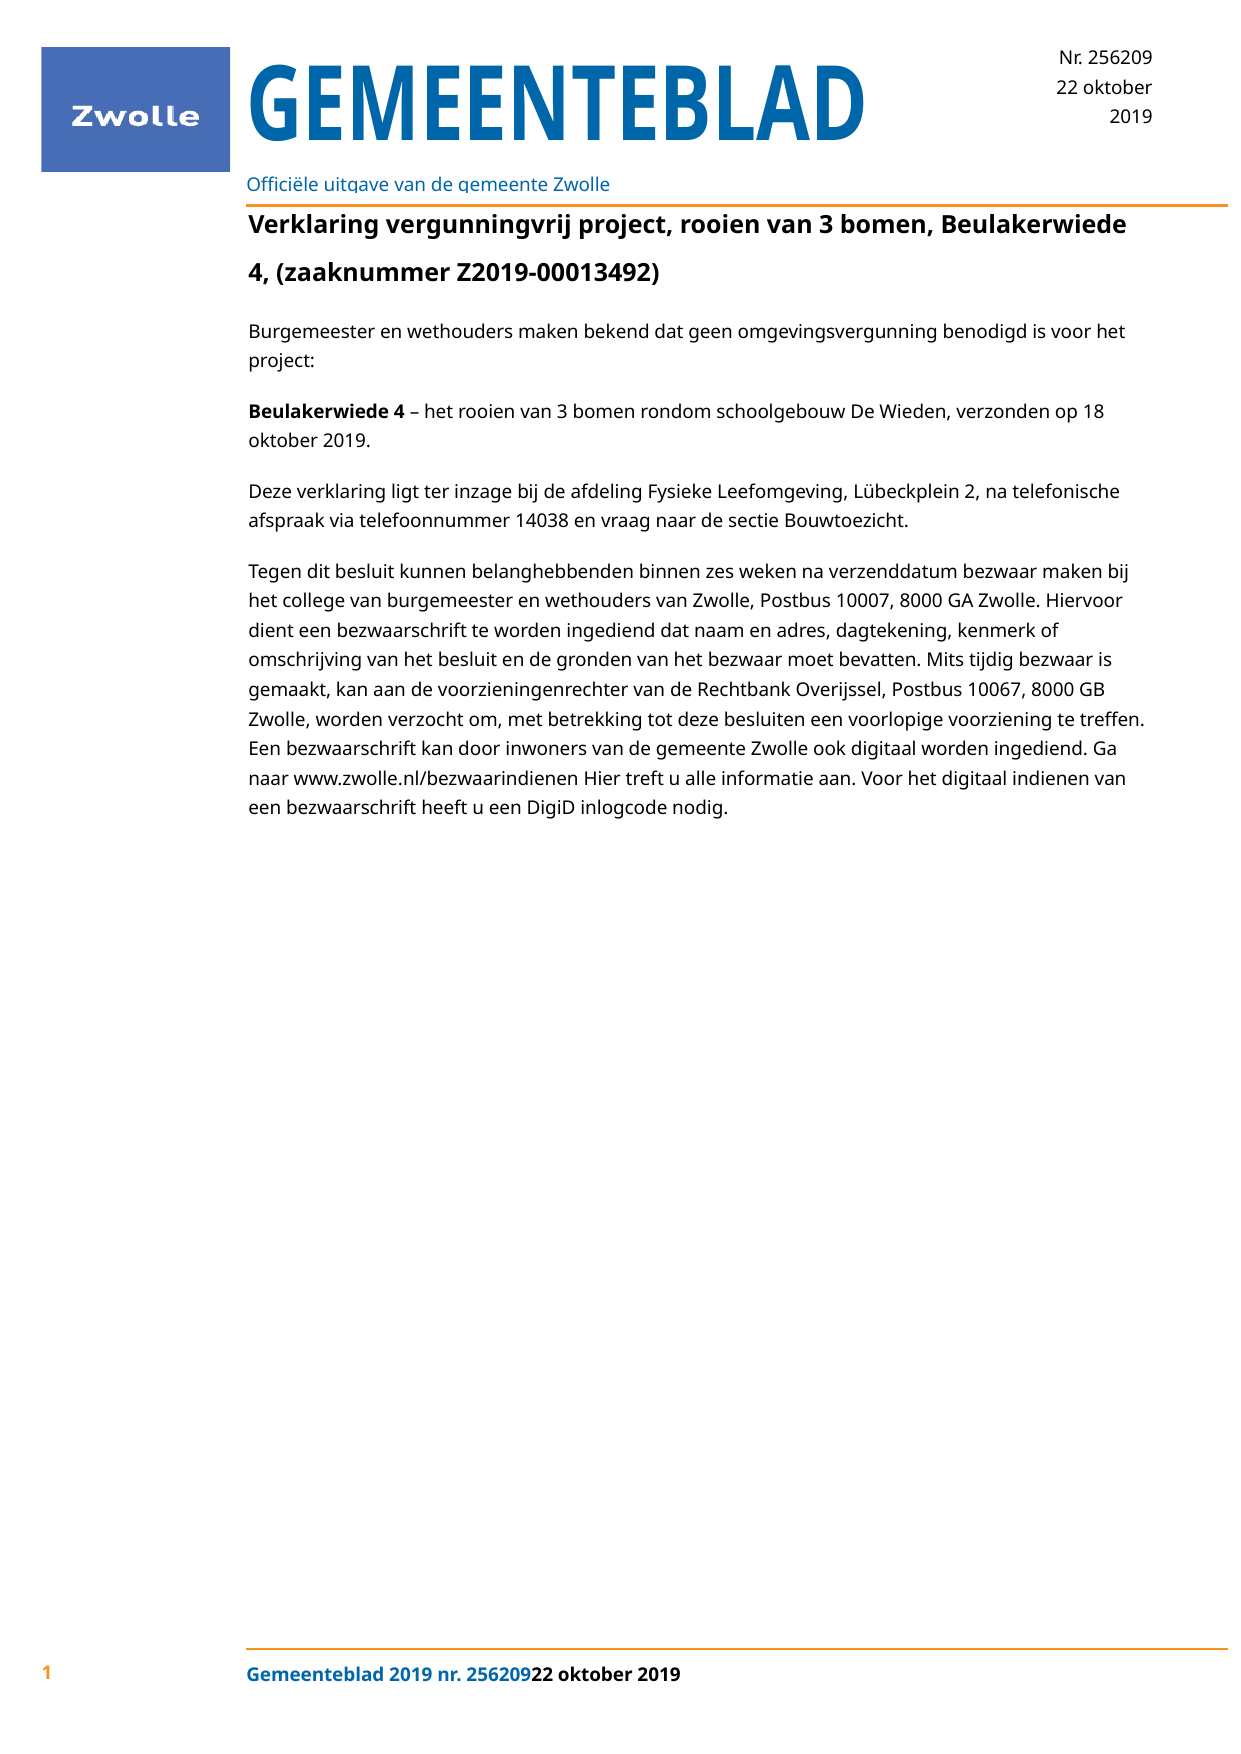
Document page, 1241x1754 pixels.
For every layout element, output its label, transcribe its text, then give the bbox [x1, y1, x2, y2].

picture [41, 47, 231, 172]
text Burgemeester en wethouders maken bekend dat geen omgevingsvergunning benodigd is voor het project: [248, 318, 1152, 373]
text Tegen dit besluit kunnen belanghebbenden binnen zes weken na verzenddatum bezwaar maken bij het college van burgemeester en wethouders van Zwolle, Postbus 10007, 8000 GA Zwolle. Hiervoor dient een bezwaarschrift te worden ingediend dat naam en adres, dagtekening, kenmerk of omschrijving van het besluit en de gronden van het bezwaar moet bevatten. Mits tijdig bezwaar is gemaakt, kan aan de voorzieningenrechter van de Rechtbank Overijssel, Postbus 10067, 8000 GB Zwolle, worden verzocht om, met betrekking tot deze besluiten een voorlopige voorziening te treffen. Een bezwaarschrift kan door inwoners van de gemeente Zwolle ook digitaal worden ingediend. Ga naar www.zwolle.nl/bezwaarindienen Hier treft u alle informatie aan. Voor het digitaal indienen van een bezwaarschrift heeft u een DigiD inlogcode nodig. [248, 558, 1152, 820]
text Beulakerwiede 4 – het rooien van 3 bomen rondom schoolgebouw De Wieden, verzonden op 18 oktober 2019. [248, 398, 1152, 453]
text Deze verklaring ligt ter inzage bij de afdeling Fysieke Leefomgeving, Lübeckplein 2, na telefonische afspraak via telefoonnummer 14038 en vraag naar de sectie Bouwtoezicht. [248, 478, 1152, 533]
text Verklaring vergunningvrij project, rooien van 3 bomen, Beulakerwiede 4, (zaaknummer Z2019-00013492) [248, 207, 1152, 288]
